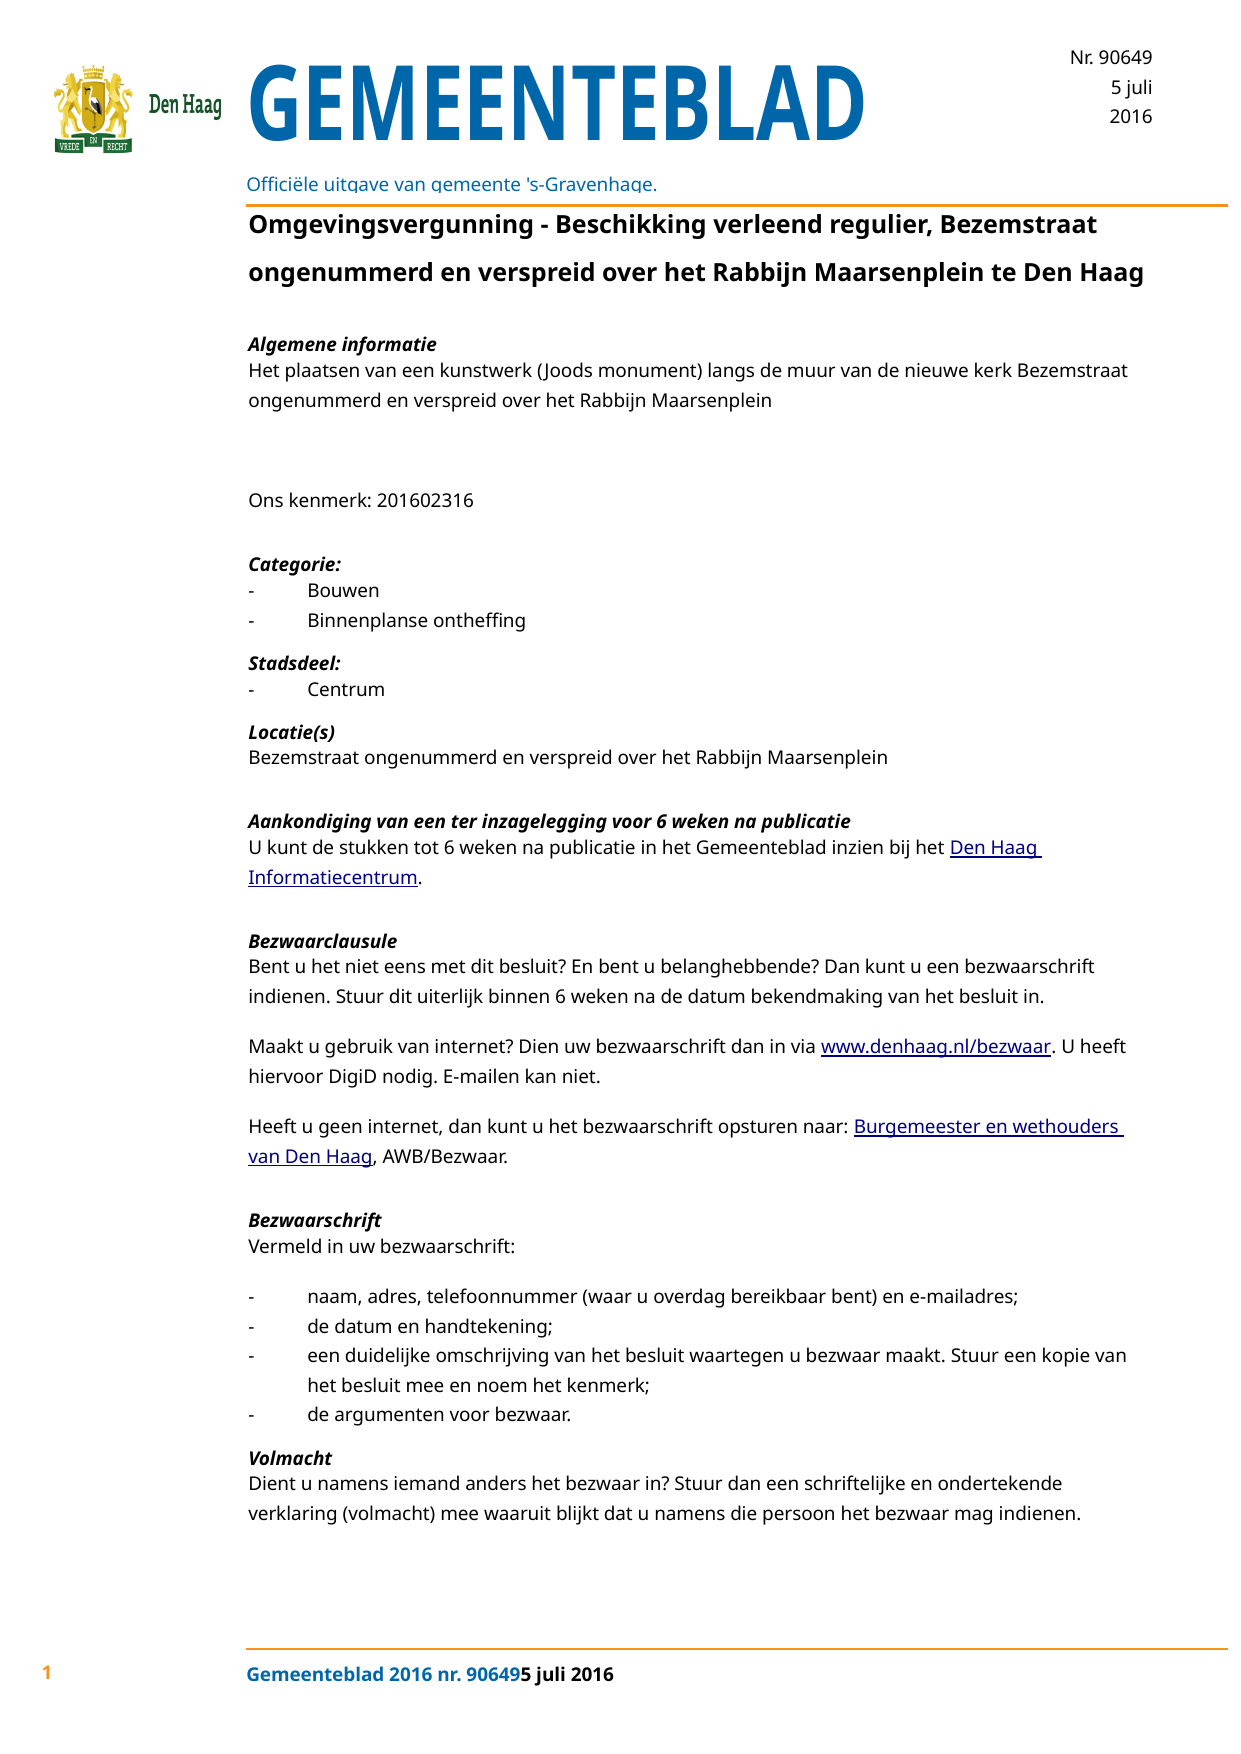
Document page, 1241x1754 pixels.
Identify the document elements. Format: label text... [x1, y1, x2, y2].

text Bezwaarclausule [248, 928, 1152, 953]
text Omgevingsvergunning - Beschikking verleend regulier, Bezemstraat ongenummerd en verspreid over het Rabbijn Maarsenplein te Den Haag [248, 207, 1152, 288]
text Vermeld in uw bezwaarschrift: [248, 1233, 1152, 1258]
list een duidelijke omschrijving van het besluit waartegen u bezwaar maakt. Stuur een kopie van het besluit mee en noem het kenmerk; [248, 1342, 1152, 1398]
text Heeft u geen internet, dan kunt u het bezwaarschrift opsturen naar: Burgemeester en wethouders van Den Haag, AWB/Bezwaar. [248, 1113, 1152, 1169]
text U kunt de stukken tot 6 weken na publicatie in het Gemeenteblad inzien bij het Den Haag Informatiecentrum. [248, 834, 1152, 889]
text Stadsdeel: [248, 650, 1152, 676]
text Maakt u gebruik van internet? Dien uw bezwaarschrift dan in via www.denhaag.nl/bezwaar. U heeft hiervoor DigiD nodig. E-mailen kan niet. [248, 1033, 1152, 1089]
text Bent u het niet eens met dit besluit? En bent u belanghebbende? Dan kunt u een bezwaarschrift indienen. Stuur dit uiterlijk binnen 6 weken na de datum bekendmaking van het besluit in. [248, 953, 1152, 1009]
text Het plaatsen van een kunstwerk (Joods monument) langs de muur van de nieuwe kerk Bezemstraat ongenummerd en verspreid over het Rabbijn Maarsenplein [248, 357, 1152, 412]
text Volmacht [248, 1445, 1152, 1470]
text Locatie(s) [248, 719, 1152, 744]
list Centrum [248, 676, 1152, 701]
list naam, adres, telefoonnummer (waar u overdag bereikbaar bent) en e-mailadres; [248, 1283, 1152, 1309]
list Bouwen [248, 577, 1152, 603]
picture [41, 47, 231, 172]
text Dient u namens iemand anders het bezwaar in? Stuur dan een schriftelijke en ondertekende verklaring (volmacht) mee waaruit blijkt dat u namens die persoon het bezwaar mag indienen. [248, 1470, 1152, 1526]
text Bezwaarschrift [248, 1207, 1152, 1233]
list de argumenten voor bezwaar. [248, 1402, 1152, 1427]
text Categorie: [248, 552, 1152, 577]
list Binnenplanse ontheffing [248, 607, 1152, 633]
text Ons kenmerk: 201602316 [248, 488, 1152, 513]
text Bezemstraat ongenummerd en verspreid over het Rabbijn Maarsenplein [248, 744, 1152, 770]
list de datum en handtekening; [248, 1313, 1152, 1338]
text Algemene informatie [248, 331, 1152, 357]
text Aankondiging van een ter inzagelegging voor 6 weken na publicatie [248, 808, 1152, 834]
